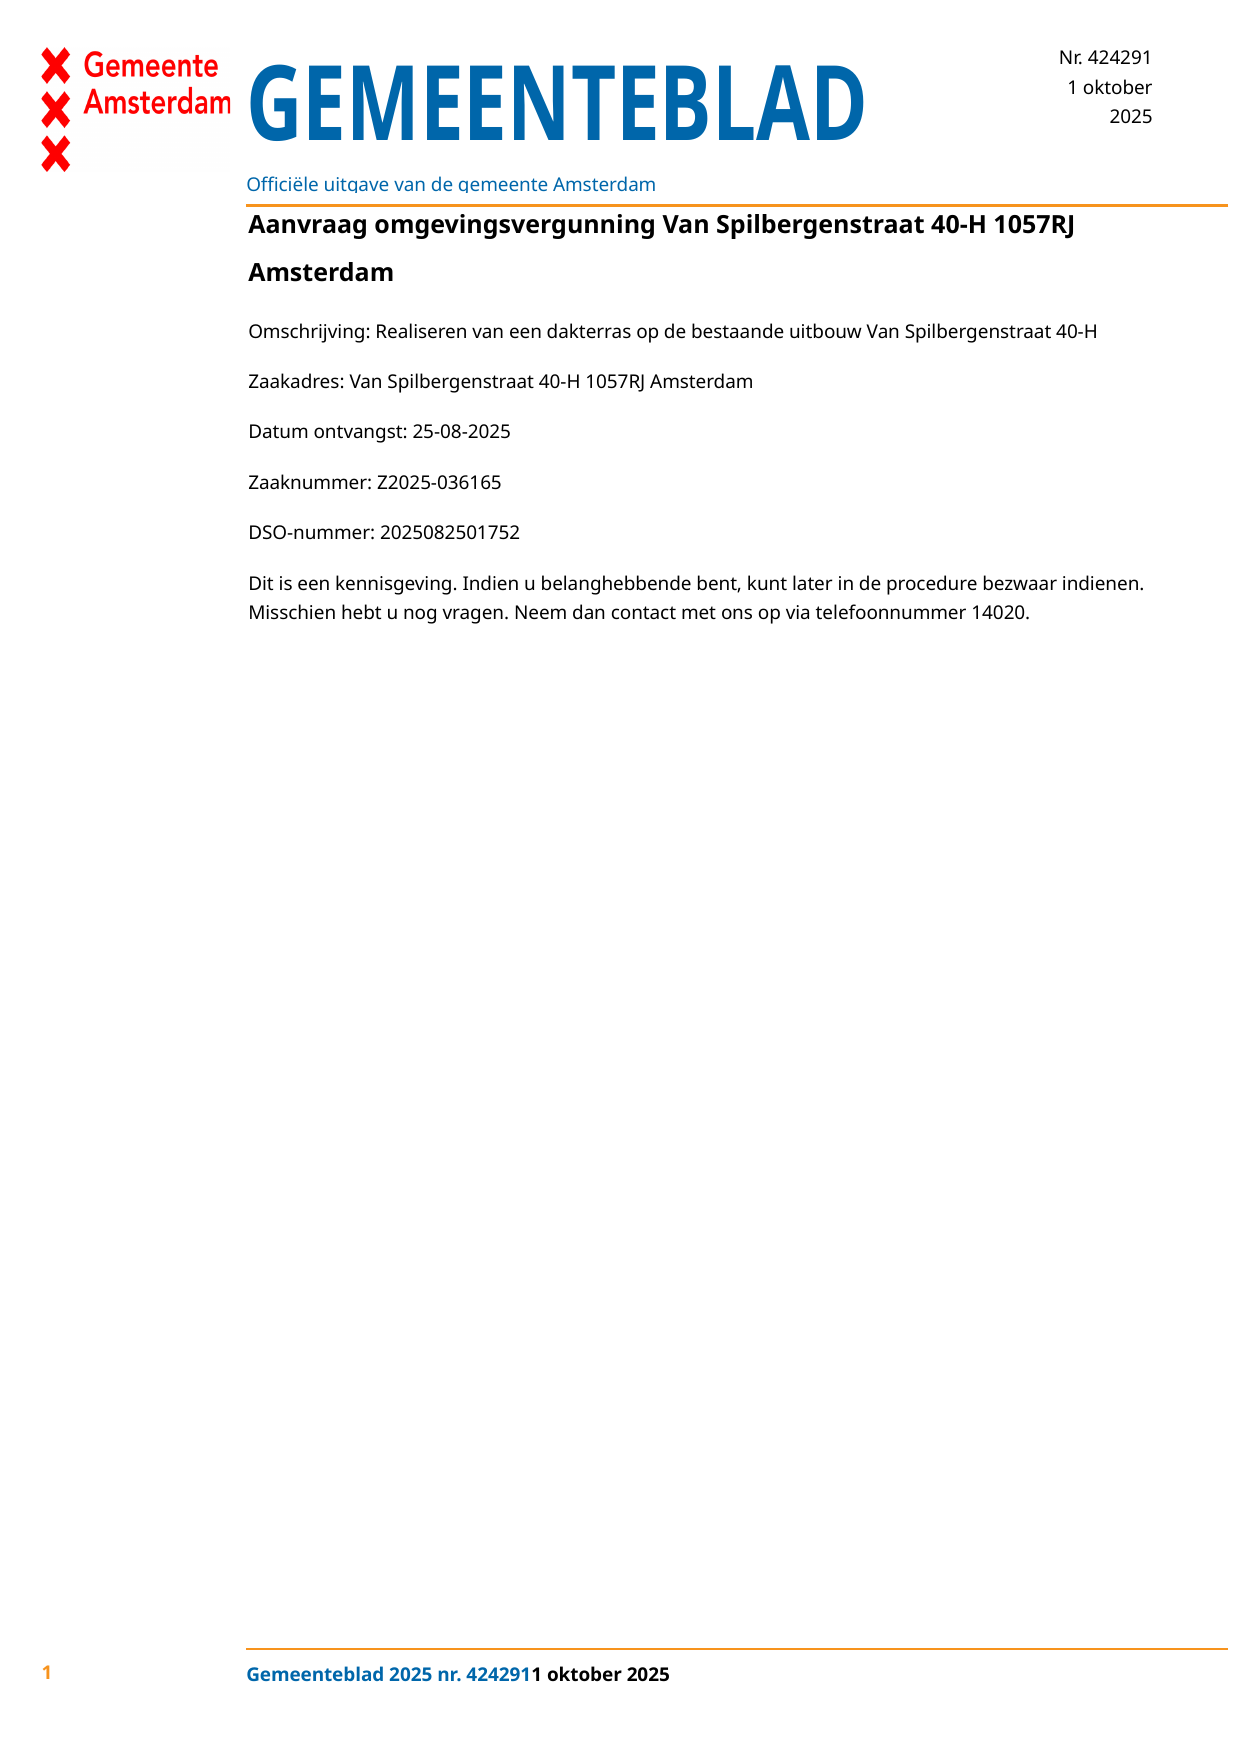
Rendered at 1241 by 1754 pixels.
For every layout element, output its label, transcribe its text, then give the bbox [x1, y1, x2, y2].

text Omschrijving: Realiseren van een dakterras op de bestaande uitbouw Van Spilbergenstraat 40-H [248, 318, 1152, 344]
text Aanvraag omgevingsvergunning Van Spilbergenstraat 40-H 1057RJ Amsterdam [248, 207, 1152, 288]
text Zaaknummer: Z2025-036165 [248, 469, 1152, 495]
text Dit is een kennisgeving. Indien u belanghebbende bent, kunt later in de procedure bezwaar indienen. Misschien hebt u nog vragen. Neem dan contact met ons op via telefoonnummer 14020. [248, 570, 1152, 625]
text Datum ontvangst: 25-08-2025 [248, 419, 1152, 444]
picture [41, 47, 231, 172]
text Zaakadres: Van Spilbergenstraat 40-H 1057RJ Amsterdam [248, 368, 1152, 394]
text DSO-nummer: 2025082501752 [248, 519, 1152, 545]
